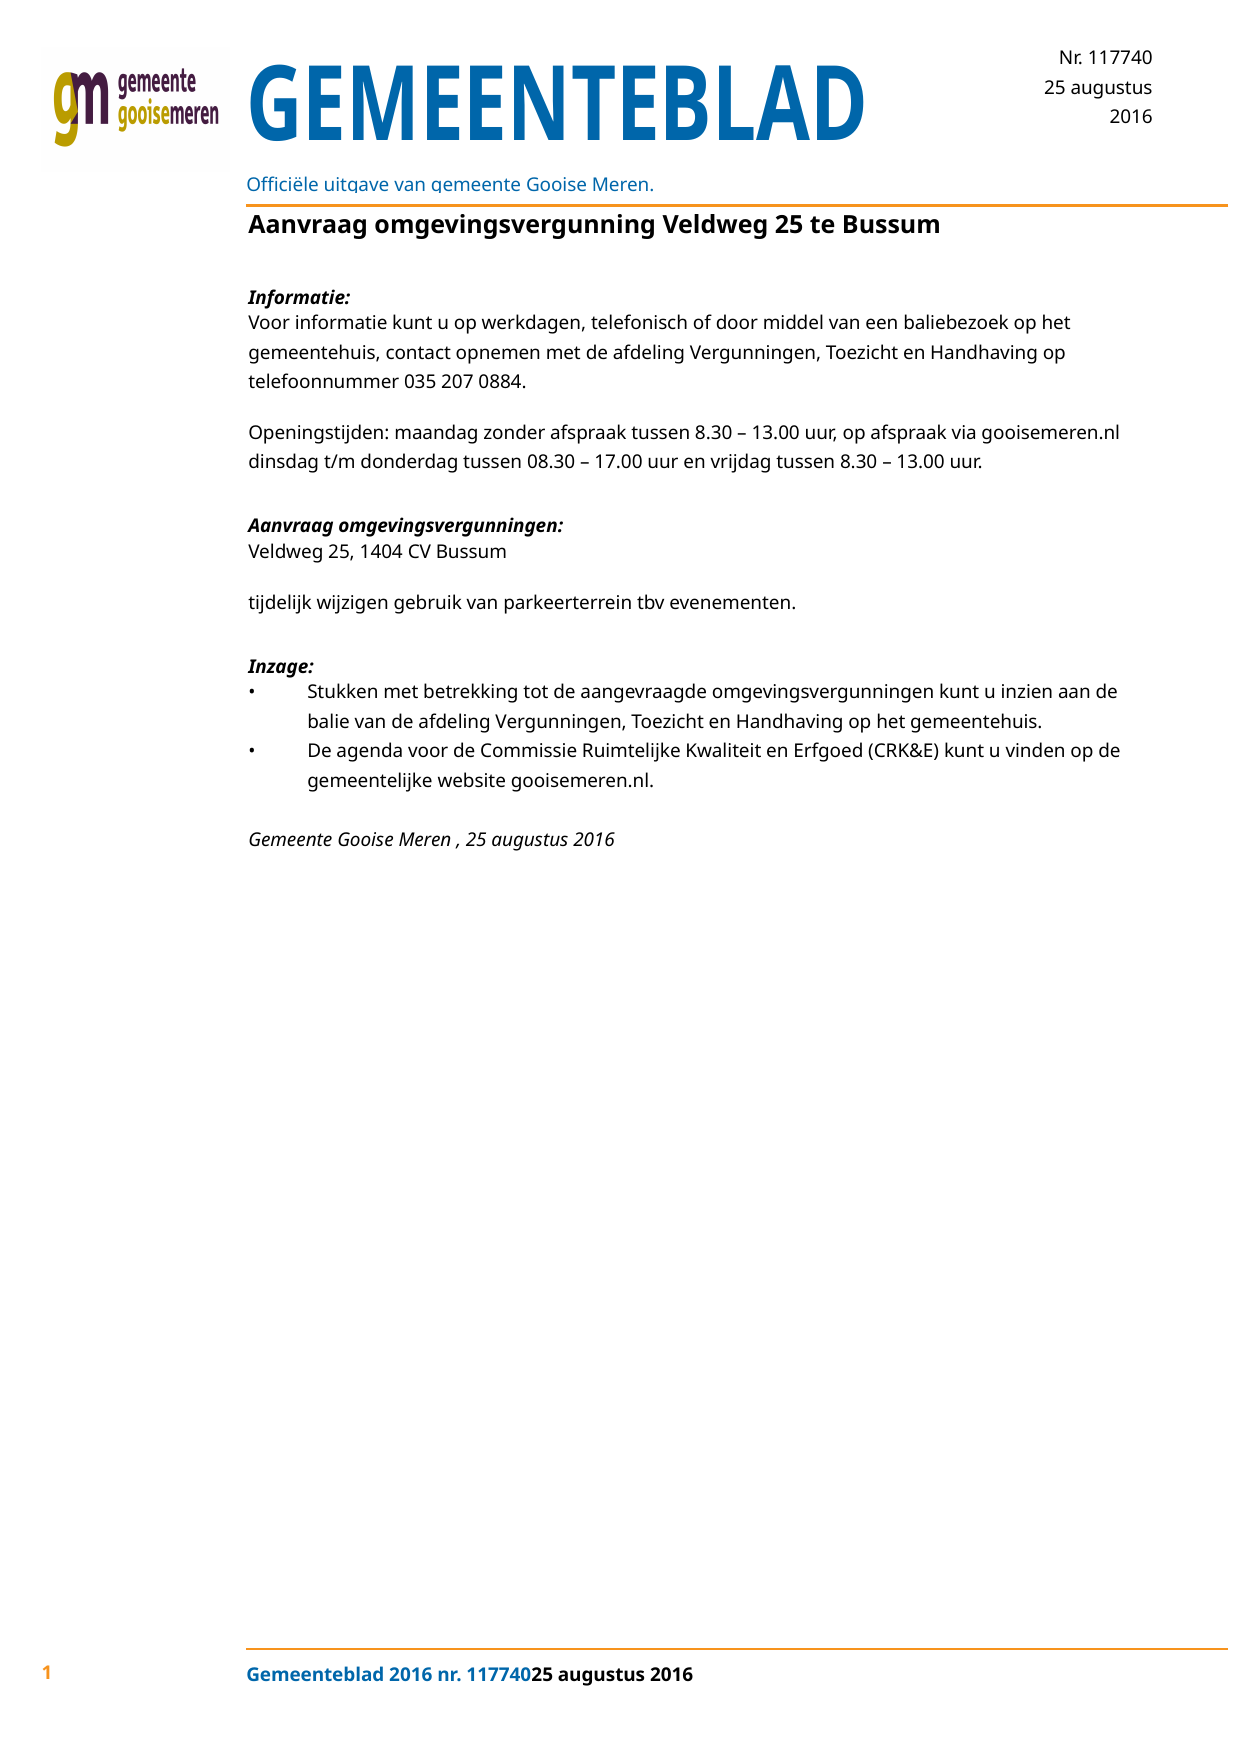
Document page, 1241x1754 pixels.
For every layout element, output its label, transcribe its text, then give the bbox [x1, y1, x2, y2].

text Gemeente Gooise Meren , 25 augustus 2016 [248, 826, 1152, 852]
text Voor informatie kunt u op werkdagen, telefonisch of door middel van een baliebezoek op het gemeentehuis, contact opnemen met de afdeling Vergunningen, Toezicht en Handhaving op telefoonnummer 035 207 0884. [248, 309, 1152, 394]
text Informatie: [248, 284, 1152, 309]
text Inzage: [248, 653, 1152, 678]
text tijdelijk wijzigen gebruik van parkeerterrein tbv evenementen. [248, 589, 1152, 614]
text Aanvraag omgevingsvergunningen: [248, 513, 1152, 538]
text Openingstijden: maandag zonder afspraak tussen 8.30 – 13.00 uur, op afspraak via gooisemeren.nl dinsdag t/m donderdag tussen 08.30 – 17.00 uur en vrijdag tussen 8.30 – 13.00 uur. [248, 419, 1152, 474]
text Aanvraag omgevingsvergunning Veldweg 25 te Bussum [248, 207, 1152, 241]
text Veldweg 25, 1404 CV Bussum [248, 538, 1152, 564]
list Stukken met betrekking tot de aangevraagde omgevingsvergunningen kunt u inzien aan de balie van de afdeling Vergunningen, Toezicht en Handhaving op het gemeentehuis. [248, 678, 1152, 734]
list De agenda voor de Commissie Ruimtelijke Kwaliteit en Erfgoed (CRK&E) kunt u vinden op de gemeentelijke website gooisemeren.nl. [248, 738, 1152, 793]
picture [41, 47, 231, 172]
